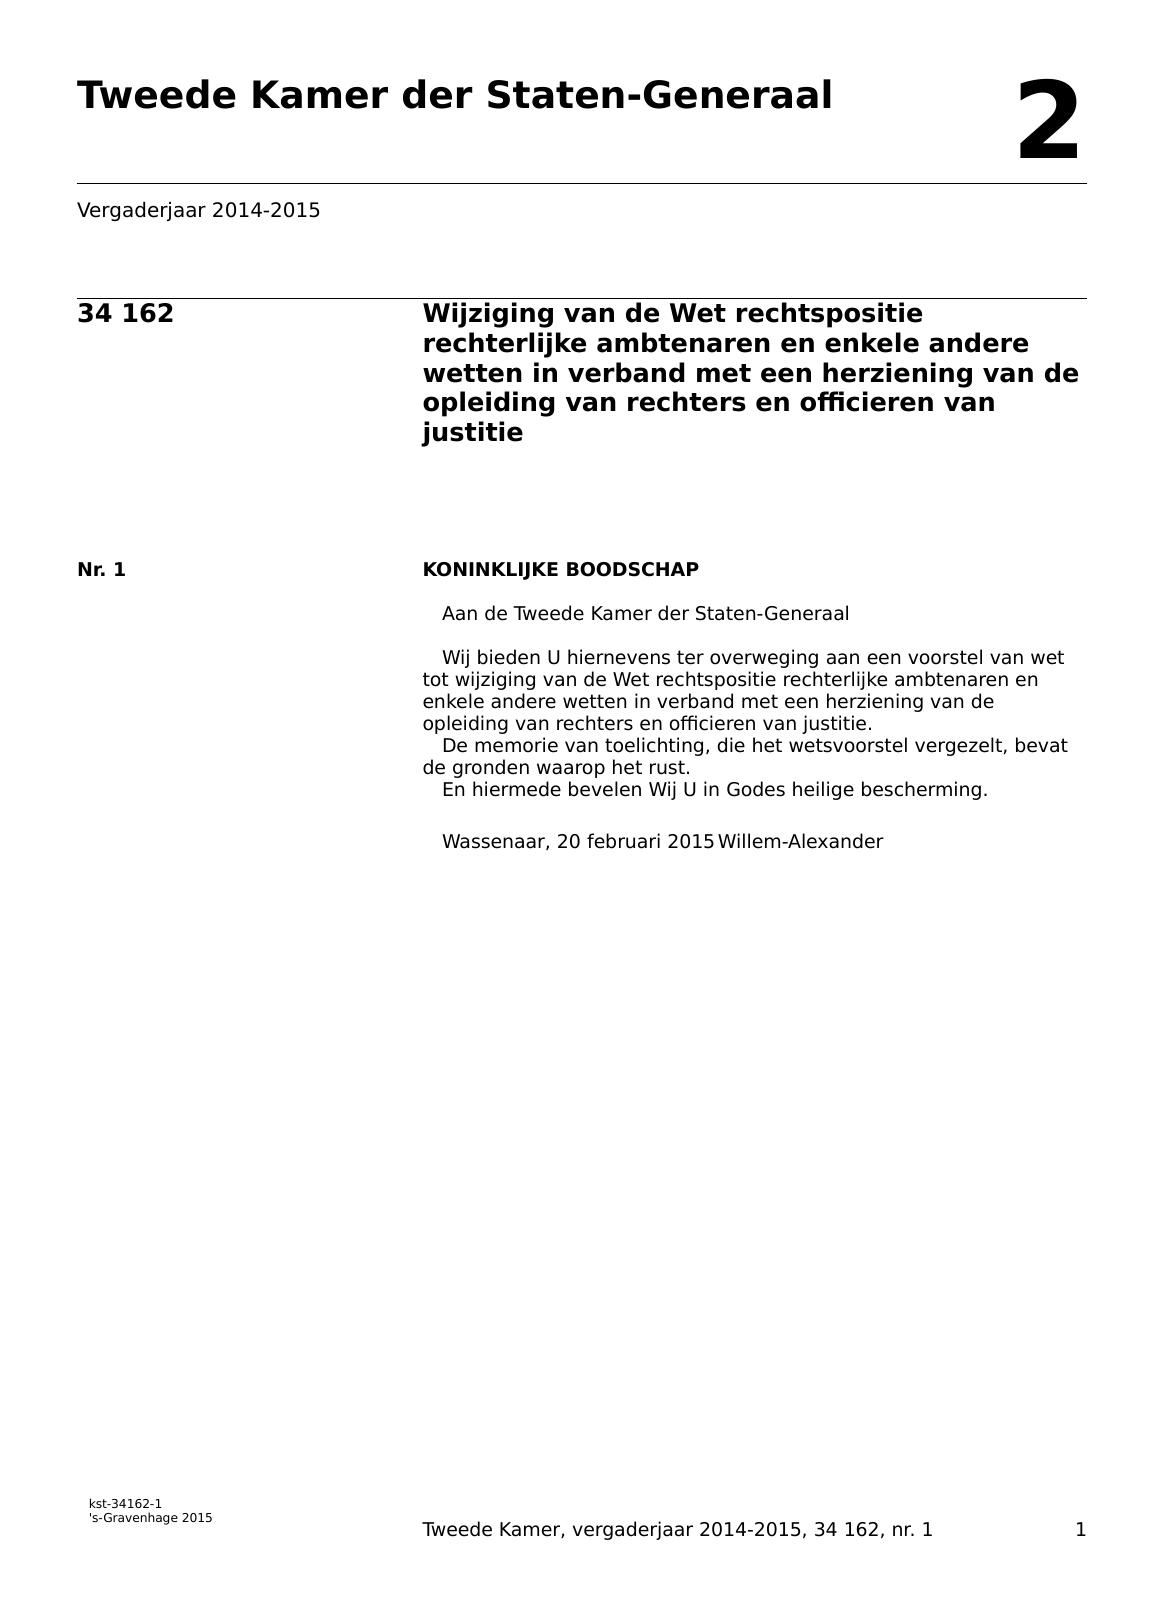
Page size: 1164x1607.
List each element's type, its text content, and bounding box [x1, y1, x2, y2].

text De memorie van toelichting, die het wetsvoorstel vergezelt, bevat de gronden waarop het rust. [422, 735, 1087, 779]
text Aan de Tweede Kamer der Staten-Generaal [422, 603, 1087, 624]
table_header 2 [886, 59, 1087, 183]
text Wij bieden U hiernevens ter overweging aan een voorstel van wet tot wijziging van de Wet rechtspositie rechterlijke ambtenaren en enkele andere wetten in verband met een herziening van de opleiding van rechters en officieren van justitie. [422, 647, 1087, 735]
text Wassenaar, 20 februari 2015 Willem-Alexander [422, 831, 1087, 853]
text 's-Gravenhage 2015 [88, 1511, 323, 1525]
subtitle Nr. 1 KONINKLIJKE BOODSCHAP [77, 558, 1087, 580]
text kst-34162-1 [88, 1497, 323, 1511]
table_header Tweede Kamer der Staten-Generaal [77, 59, 886, 183]
table_cell Vergaderjaar 2014-2015 [77, 184, 1087, 298]
subtitle 34 162 Wijziging van de Wet rechtspositie rechterlijke ambtenaren en enkele andere wetten in verband met een herziening van de opleiding van rechters en officieren van justitie [77, 299, 1087, 447]
text En hiermede bevelen Wij U in Godes heilige bescherming. [422, 779, 1087, 801]
